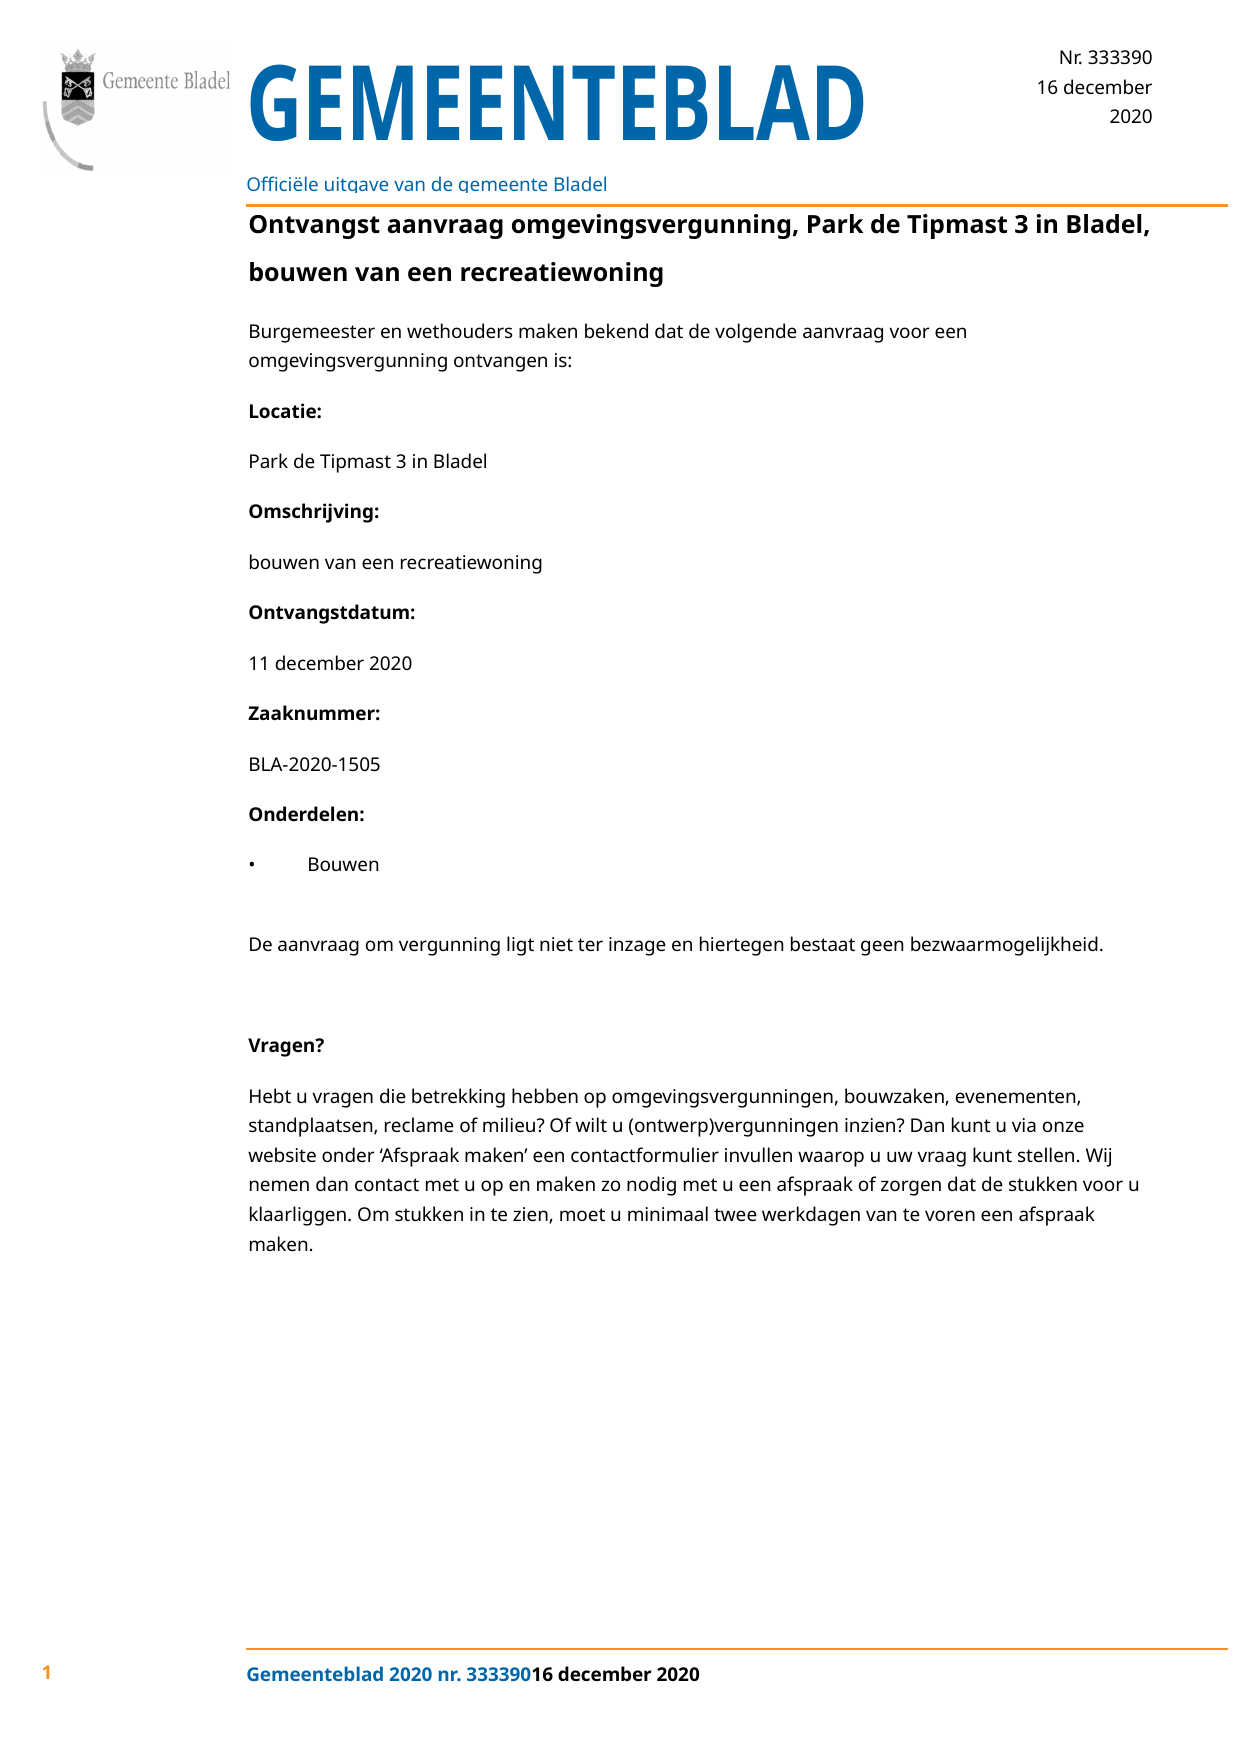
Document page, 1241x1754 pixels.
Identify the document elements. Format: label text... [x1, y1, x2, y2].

text Ontvangst aanvraag omgevingsvergunning, Park de Tipmast 3 in Bladel, bouwen van een recreatiewoning [248, 207, 1152, 288]
text Park de Tipmast 3 in Bladel [248, 448, 1152, 474]
list Bouwen [248, 852, 1152, 877]
text Hebt u vragen die betrekking hebben op omgevingsvergunningen, bouwzaken, evenementen, standplaatsen, reclame of milieu? Of wilt u (ontwerp)vergunningen inzien? Dan kunt u via onze website onder ‘Afspraak maken’ een contactformulier invullen waarop u uw vraag kunt stellen. Wij nemen dan contact met u op en maken zo nodig met u een afspraak of zorgen dat de stukken voor u klaarliggen. Om stukken in te zien, moet u minimaal twee werkdagen van te voren een afspraak maken. [248, 1083, 1152, 1257]
text bouwen van een recreatiewoning [248, 549, 1152, 575]
text Omschrijving: [248, 499, 1152, 524]
text Zaaknummer: [248, 700, 1152, 726]
text Locatie: [248, 398, 1152, 424]
text Ontvangstdatum: [248, 599, 1152, 625]
text 11 december 2020 [248, 650, 1152, 676]
picture [41, 47, 231, 172]
text De aanvraag om vergunning ligt niet ter inzage en hiertegen bestaat geen bezwaarmogelijkheid. [248, 932, 1152, 957]
text Burgemeester en wethouders maken bekend dat de volgende aanvraag voor een omgevingsvergunning ontvangen is: [248, 318, 1152, 373]
text BLA-2020-1505 [248, 751, 1152, 777]
text Vragen? [248, 1032, 1152, 1058]
text Onderdelen: [248, 801, 1152, 827]
